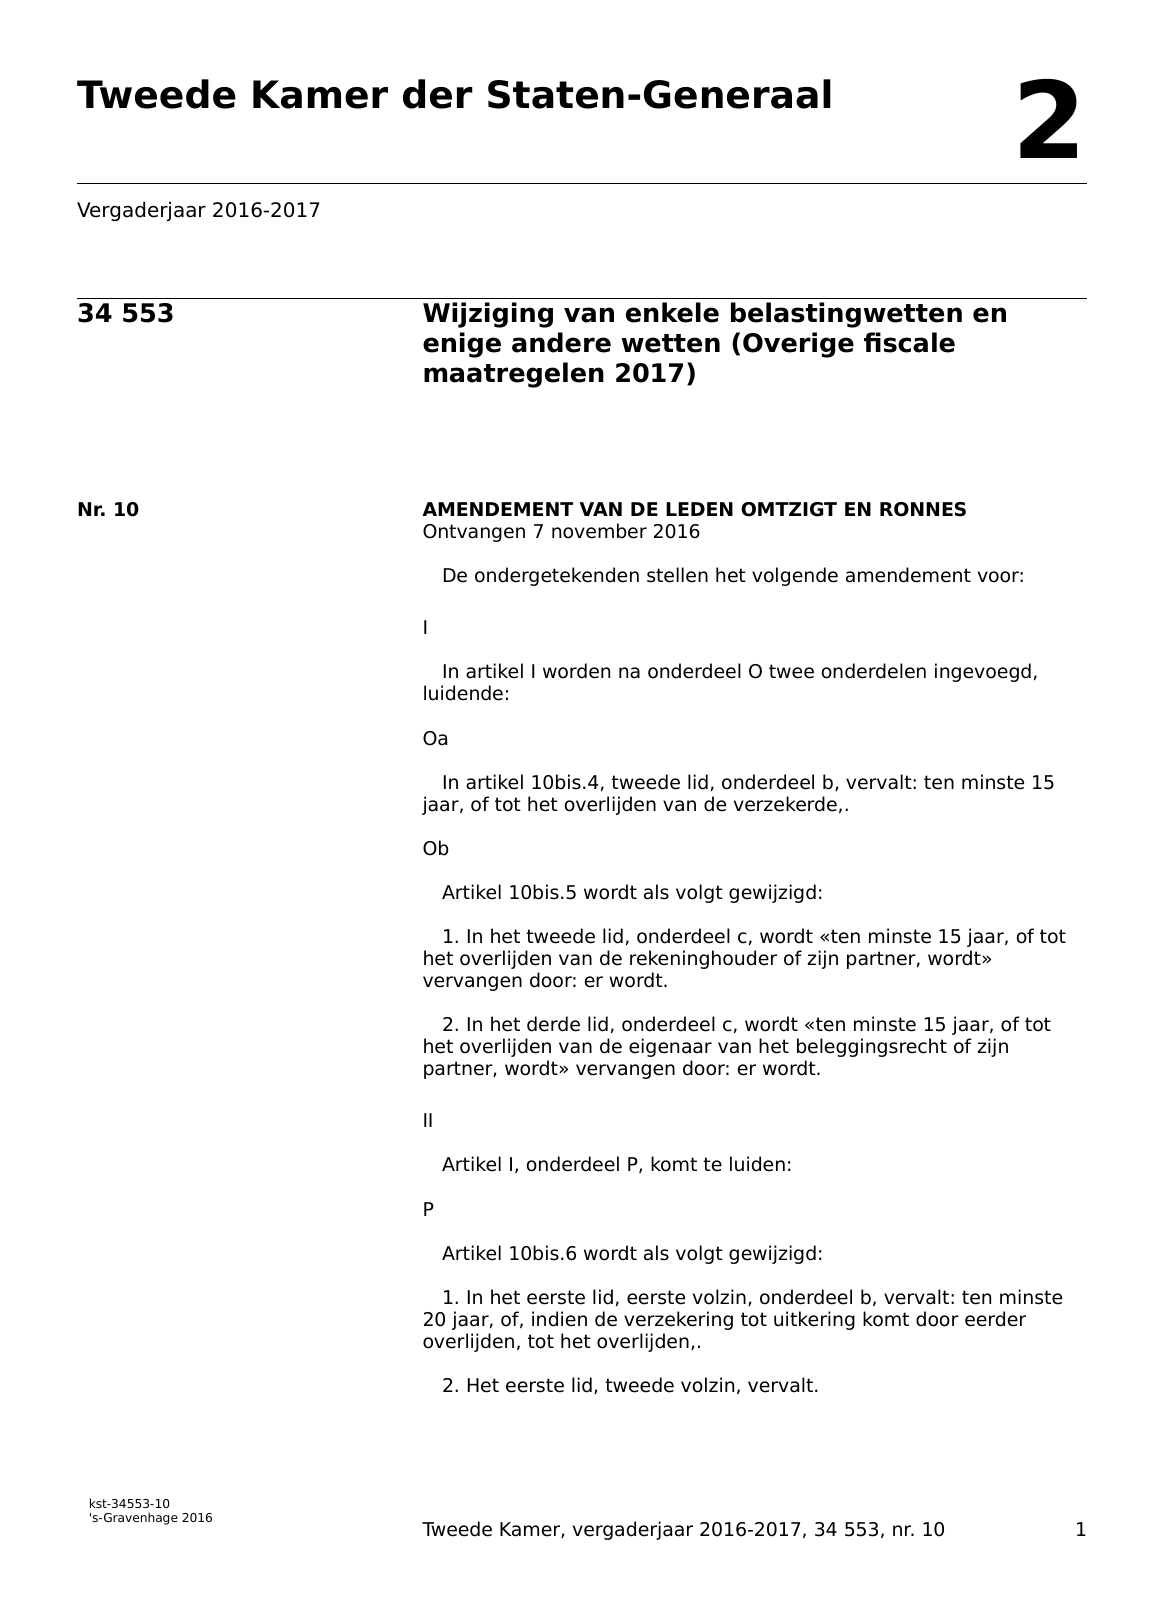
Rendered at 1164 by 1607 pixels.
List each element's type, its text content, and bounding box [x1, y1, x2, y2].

text 1. In het eerste lid, eerste volzin, onderdeel b, vervalt: ten minste 20 jaar, of, indien de verzekering tot uitkering komt door eerder overlijden, tot het overlijden,. [422, 1287, 1087, 1353]
subtitle II [422, 1110, 1087, 1132]
text Artikel 10bis.6 wordt als volgt gewijzigd: [422, 1243, 1087, 1265]
subtitle Nr. 10 AMENDEMENT VAN DE LEDEN OMTZIGT EN RONNES [77, 499, 1087, 521]
text kst-34553-10 [88, 1497, 323, 1511]
text Artikel 10bis.5 wordt als volgt gewijzigd: [422, 882, 1087, 904]
text 2. Het eerste lid, tweede volzin, vervalt. [422, 1375, 1087, 1397]
text Ob [422, 838, 1087, 860]
text Oa [422, 727, 1087, 749]
text De ondergetekenden stellen het volgende amendement voor: [422, 565, 1087, 587]
text 1. In het tweede lid, onderdeel c, wordt «ten minste 15 jaar, of tot het overlijden van de rekeninghouder of zijn partner, wordt» vervangen door: er wordt. [422, 926, 1087, 992]
text In artikel 10bis.4, tweede lid, onderdeel b, vervalt: ten minste 15 jaar, of tot het overlijden van de verzekerde,. [422, 772, 1087, 816]
table_cell Vergaderjaar 2016-2017 [77, 184, 1087, 298]
table_header Tweede Kamer der Staten-Generaal [77, 59, 886, 183]
text 2. In het derde lid, onderdeel c, wordt «ten minste 15 jaar, of tot het overlijden van de eigenaar van het beleggingsrecht of zijn partner, wordt» vervangen door: er wordt. [422, 1014, 1087, 1080]
text In artikel I worden na onderdeel O twee onderdelen ingevoegd, luidende: [422, 661, 1087, 705]
subtitle I [422, 617, 1087, 639]
text Ontvangen 7 november 2016 [422, 521, 1087, 543]
text P [422, 1198, 1087, 1221]
table_header 2 [886, 59, 1087, 183]
text 's-Gravenhage 2016 [88, 1511, 323, 1525]
text Artikel I, onderdeel P, komt te luiden: [422, 1154, 1087, 1176]
subtitle 34 553 Wijziging van enkele belastingwetten en enige andere wetten (Overige fiscale maatregelen 2017) [77, 299, 1087, 388]
